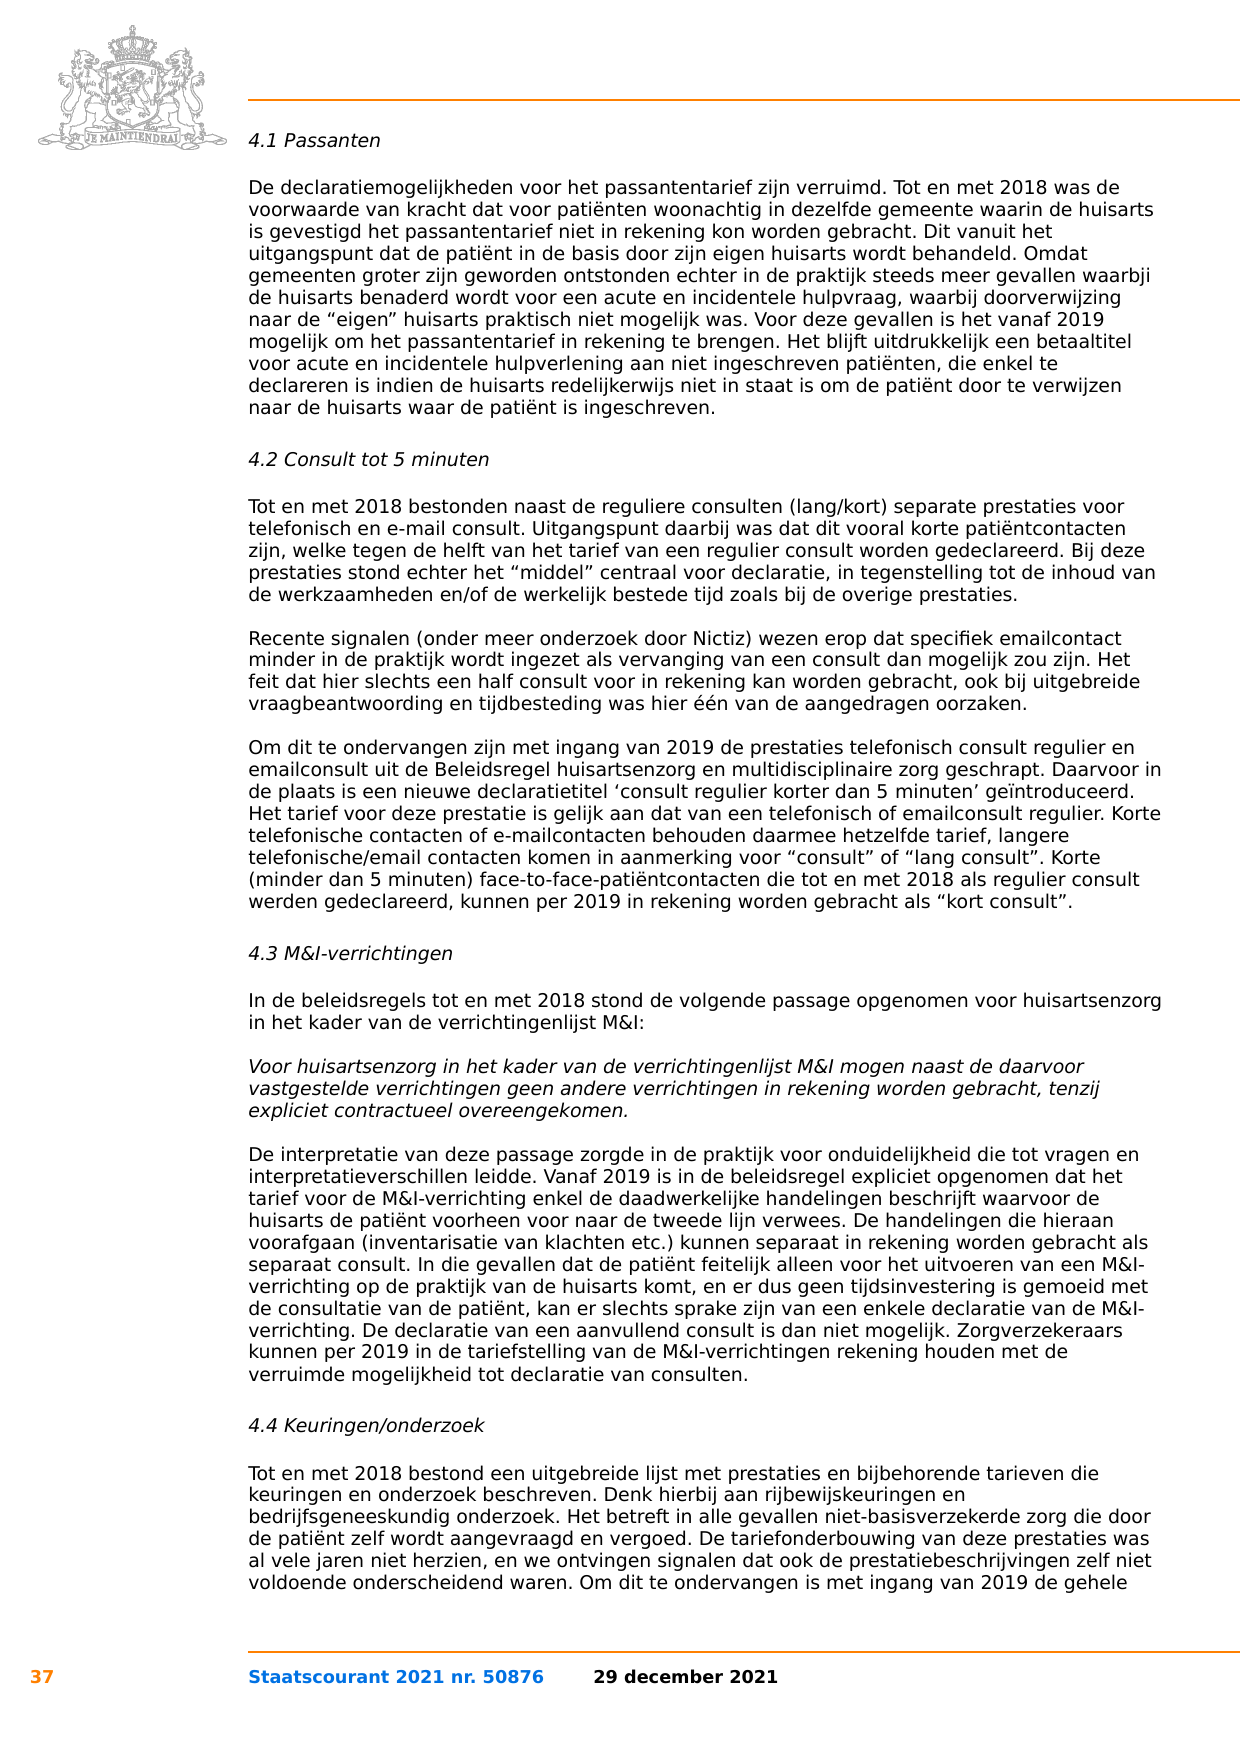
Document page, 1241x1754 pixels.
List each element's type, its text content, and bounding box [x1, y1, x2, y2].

subtitle 4.1 Passanten [248, 130, 1163, 152]
text In de beleidsregels tot en met 2018 stond de volgende passage opgenomen voor huisartsenzorg in het kader van de verrichtingenlijst M&I: [248, 990, 1163, 1034]
text Tot en met 2018 bestonden naast de reguliere consulten (lang/kort) separate prestaties voor telefonisch en e-mail consult. Uitgangspunt daarbij was dat dit vooral korte patiëntcontacten zijn, welke tegen de helft van het tarief van een regulier consult worden gedeclareerd. Bij deze prestaties stond echter het “middel” centraal voor declaratie, in tegenstelling tot de inhoud van de werkzaamheden en/of de werkelijk bestede tijd zoals bij de overige prestaties. [248, 496, 1163, 606]
text Om dit te ondervangen zijn met ingang van 2019 de prestaties telefonisch consult regulier en emailconsult uit de Beleidsregel huisartsenzorg en multidisciplinaire zorg geschrapt. Daarvoor in de plaats is een nieuwe declaratietitel ‘consult regulier korter dan 5 minuten’ geïntroduceerd. Het tarief voor deze prestatie is gelijk aan dat van een telefonisch of emailconsult regulier. Korte telefonische contacten of e-mailcontacten behouden daarmee hetzelfde tarief, langere telefonische/email contacten komen in aanmerking voor “consult” of “lang consult”. Korte (minder dan 5 minuten) face-to-face-patiëntcontacten die tot en met 2018 als regulier consult werden gedeclareerd, kunnen per 2019 in rekening worden gebracht als “kort consult”. [248, 737, 1163, 913]
subtitle 4.3 M&I-verrichtingen [248, 943, 1163, 965]
subtitle 4.2 Consult tot 5 minuten [248, 449, 1163, 471]
text Tot en met 2018 bestond een uitgebreide lijst met prestaties en bijbehorende tarieven die keuringen en onderzoek beschreven. Denk hierbij aan rijbewijskeuringen en bedrijfsgeneeskundig onderzoek. Het betreft in alle gevallen niet-basisverzekerde zorg die door de patiënt zelf wordt aangevraagd en vergoed. De tariefonderbouwing van deze prestaties was al vele jaren niet herzien, en we ontvingen signalen dat ook de prestatiebeschrijvingen zelf niet voldoende onderscheidend waren. Om dit te ondervangen is met ingang van 2019 de gehele [248, 1462, 1163, 1594]
text De interpretatie van deze passage zorgde in de praktijk voor onduidelijkheid die tot vragen en interpretatieverschillen leidde. Vanaf 2019 is in de beleidsregel expliciet opgenomen dat het tarief voor de M&I-verrichting enkel de daadwerkelijke handelingen beschrijft waarvoor de huisarts de patiënt voorheen voor naar de tweede lijn verwees. De handelingen die hieraan voorafgaan (inventarisatie van klachten etc.) kunnen separaat in rekening worden gebracht als separaat consult. In die gevallen dat de patiënt feitelijk alleen voor het uitvoeren van een M&I-verrichting op de praktijk van de huisarts komt, en er dus geen tijdsinvestering is gemoeid met de consultatie van de patiënt, kan er slechts sprake zijn van een enkele declaratie van de M&I-verrichting. De declaratie van een aanvullend consult is dan niet mogelijk. Zorgverzekeraars kunnen per 2019 in de tariefstelling van de M&I-verrichtingen rekening houden met de verruimde mogelijkheid tot declaratie van consulten. [248, 1144, 1163, 1385]
subtitle 4.4 Keuringen/onderzoek [248, 1415, 1163, 1437]
text De declaratiemogelijkheden voor het passantentarief zijn verruimd. Tot en met 2018 was de voorwaarde van kracht dat voor patiënten woonachtig in dezelfde gemeente waarin de huisarts is gevestigd het passantentarief niet in rekening kon worden gebracht. Dit vanuit het uitgangspunt dat de patiënt in de basis door zijn eigen huisarts wordt behandeld. Omdat gemeenten groter zijn geworden ontstonden echter in de praktijk steeds meer gevallen waarbji de huisarts benaderd wordt voor een acute en incidentele hulpvraag, waarbij doorverwijzing naar de “eigen” huisarts praktisch niet mogelijk was. Voor deze gevallen is het vanaf 2019 mogelijk om het passantentarief in rekening te brengen. Het blijft uitdrukkelijk een betaaltitel voor acute en incidentele hulpverlening aan niet ingeschreven patiënten, die enkel te declareren is indien de huisarts redelijkerwijs niet in staat is om de patiënt door te verwijzen naar de huisarts waar de patiënt is ingeschreven. [248, 177, 1163, 419]
text Recente signalen (onder meer onderzoek door Nictiz) wezen erop dat specifiek emailcontact minder in de praktijk wordt ingezet als vervanging van een consult dan mogelijk zou zijn. Het feit dat hier slechts een half consult voor in rekening kan worden gebracht, ook bij uitgebreide vraagbeantwoording en tijdbesteding was hier één van de aangedragen oorzaken. [248, 627, 1163, 715]
text Voor huisartsenzorg in het kader van de verrichtingenlijst M&I mogen naast de daarvoor vastgestelde verrichtingen geen andere verrichtingen in rekening worden gebracht, tenzij expliciet contractueel overeengekomen. [248, 1056, 1163, 1122]
picture [38, 25, 227, 150]
